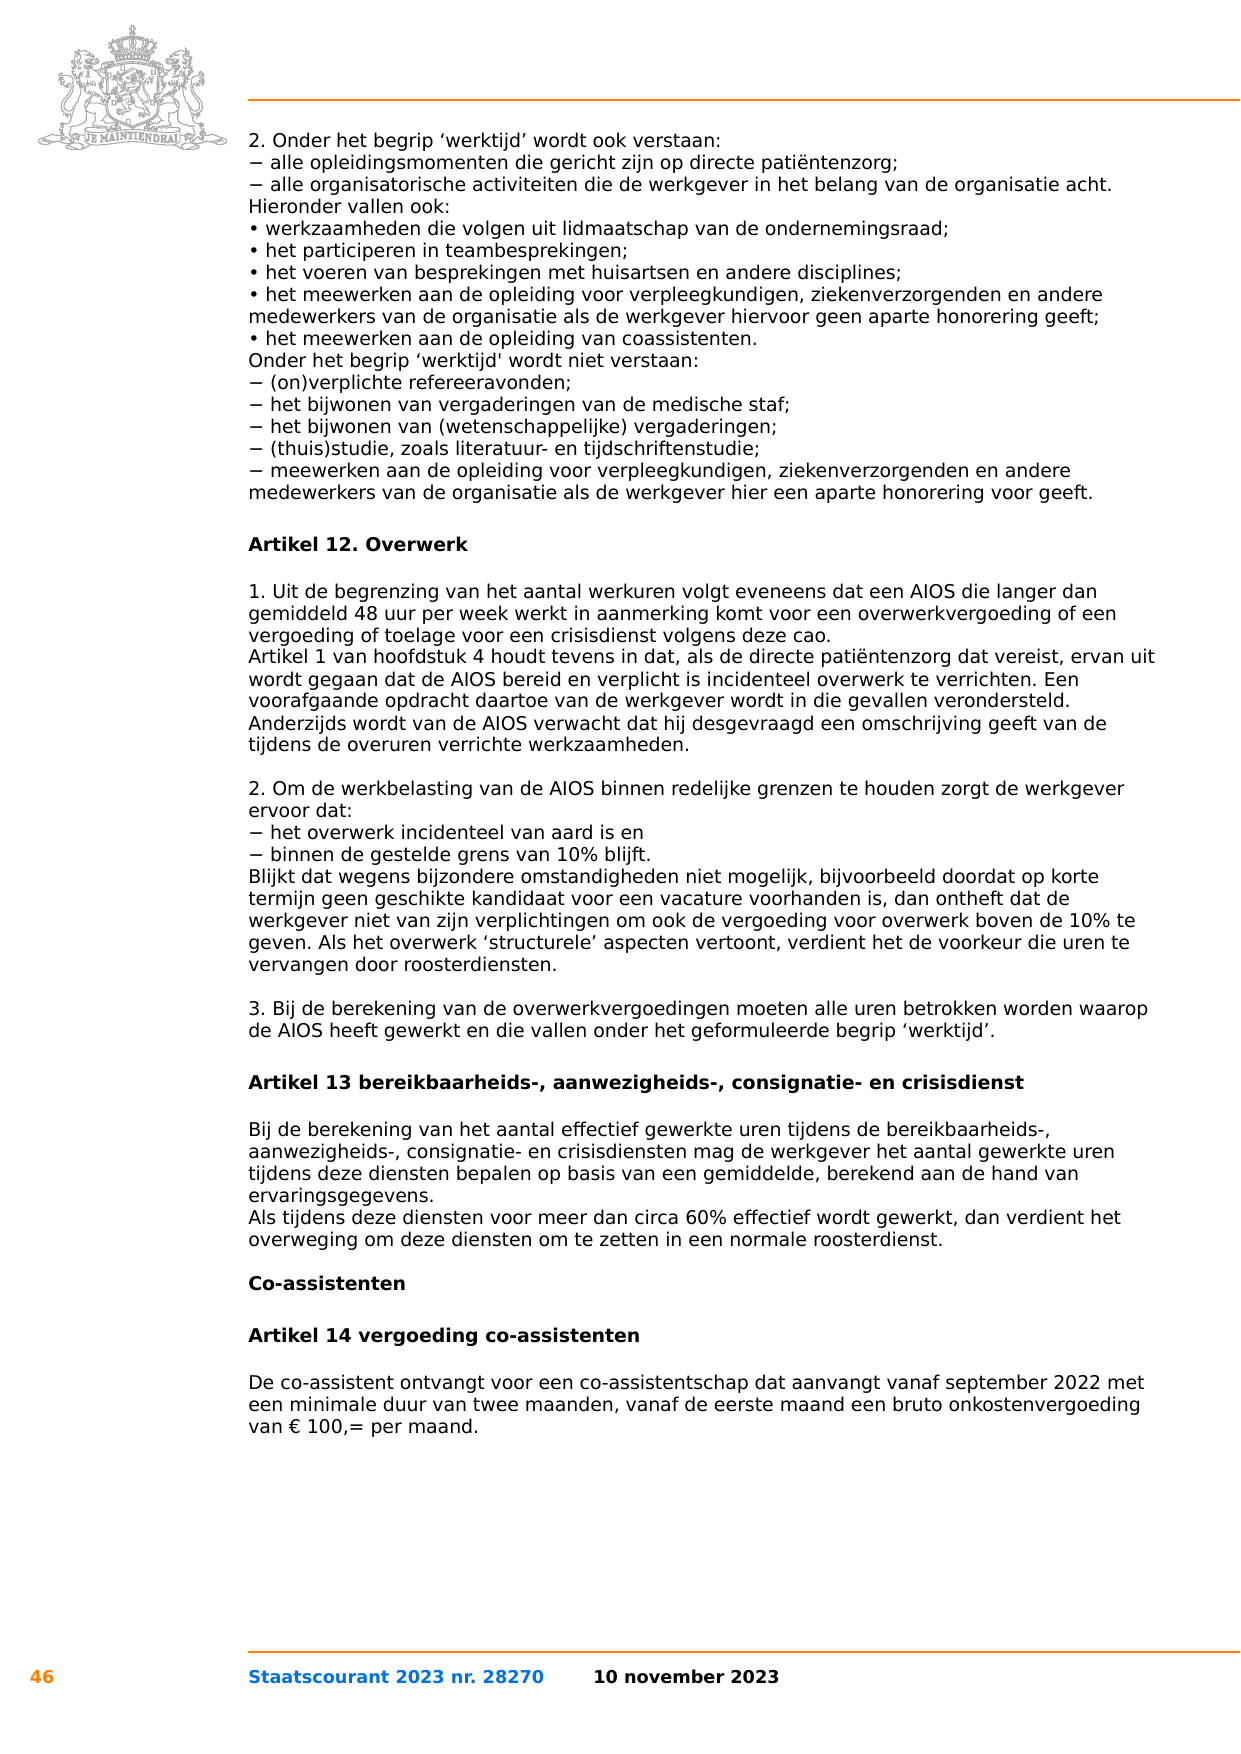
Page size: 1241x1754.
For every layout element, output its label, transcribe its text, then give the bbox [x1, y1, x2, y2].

text Onder het begrip ‘werktijd' wordt niet verstaan: [248, 350, 1163, 372]
subtitle Co-assistenten [248, 1273, 1163, 1294]
text De co-assistent ontvangt voor een co-assistentschap dat aanvangt vanaf september 2022 met een minimale duur van twee maanden, vanaf de eerste maand een bruto onkostenvergoeding van € 100,= per maand. [248, 1372, 1163, 1437]
subtitle Artikel 13 bereikbaarheids-, aanwezigheids-, consignatie- en crisisdienst [248, 1072, 1163, 1094]
text − (on)verplichte refereeravonden; [248, 372, 1163, 394]
text − (thuis)studie, zoals literatuur- en tijdschriftenstudie; [248, 438, 1163, 459]
text Bij de berekening van het aantal effectief gewerkte uren tijdens de bereikbaarheids-, aanwezigheids-, consignatie- en crisisdiensten mag de werkgever het aantal gewerkte uren tijdens deze diensten bepalen op basis van een gemiddelde, berekend aan de hand van ervaringsgegevens. [248, 1119, 1163, 1207]
text 2. Om de werkbelasting van de AIOS binnen redelijke grenzen te houden zorgt de werkgever ervoor dat: [248, 778, 1163, 822]
text Artikel 1 van hoofdstuk 4 houdt tevens in dat, als de directe patiëntenzorg dat vereist, ervan uit wordt gegaan dat de AIOS bereid en verplicht is incidenteel overwerk te verrichten. Een voorafgaande opdracht daartoe van de werkgever wordt in die gevallen verondersteld. Anderzijds wordt van de AIOS verwacht dat hij desgevraagd een omschrijving geeft van de tijdens de overuren verrichte werkzaamheden. [248, 646, 1163, 756]
subtitle Artikel 12. Overwerk [248, 533, 1163, 556]
text 2. Onder het begrip ‘werktijd’ wordt ook verstaan: [248, 130, 1163, 152]
text − alle opleidingsmomenten die gericht zijn op directe patiëntenzorg; [248, 152, 1163, 174]
text − meewerken aan de opleiding voor verpleegkundigen, ziekenverzorgenden en andere medewerkers van de organisatie als de werkgever hier een aparte honorering voor geeft. [248, 459, 1163, 503]
text − het overwerk incidenteel van aard is en [248, 822, 1163, 844]
text Blijkt dat wegens bijzondere omstandigheden niet mogelijk, bijvoorbeeld doordat op korte termijn geen geschikte kandidaat voor een vacature voorhanden is, dan ontheft dat de werkgever niet van zijn verplichtingen om ook de vergoeding voor overwerk boven de 10% te geven. Als het overwerk ‘structurele’ aspecten vertoont, verdient het de voorkeur die uren te vervangen door roosterdiensten. [248, 866, 1163, 976]
text • het meewerken aan de opleiding voor verpleegkundigen, ziekenverzorgenden en andere medewerkers van de organisatie als de werkgever hiervoor geen aparte honorering geeft; [248, 284, 1163, 328]
text 1. Uit de begrenzing van het aantal werkuren volgt eveneens dat een AIOS die langer dan gemiddeld 48 uur per week werkt in aanmerking komt voor een overwerkvergoeding of een vergoeding of toelage voor een crisisdienst volgens deze cao. [248, 581, 1163, 646]
picture [38, 25, 227, 150]
text − het bijwonen van vergaderingen van de medische staf; [248, 394, 1163, 416]
text Als tijdens deze diensten voor meer dan circa 60% effectief wordt gewerkt, dan verdient het overweging om deze diensten om te zetten in een normale roosterdienst. [248, 1207, 1163, 1251]
text − het bijwonen van (wetenschappelijke) vergaderingen; [248, 416, 1163, 438]
text • het meewerken aan de opleiding van coassistenten. [248, 328, 1163, 350]
text • werkzaamheden die volgen uit lidmaatschap van de ondernemingsraad; [248, 218, 1163, 240]
text 3. Bij de berekening van de overwerkvergoedingen moeten alle uren betrokken worden waarop de AIOS heeft gewerkt en die vallen onder het geformuleerde begrip ‘werktijd’. [248, 998, 1163, 1042]
text • het voeren van besprekingen met huisartsen en andere disciplines; [248, 262, 1163, 284]
subtitle Artikel 14 vergoeding co-assistenten [248, 1324, 1163, 1347]
text • het participeren in teambesprekingen; [248, 240, 1163, 262]
text − alle organisatorische activiteiten die de werkgever in het belang van de organisatie acht. Hieronder vallen ook: [248, 174, 1163, 218]
text − binnen de gestelde grens van 10% blijft. [248, 844, 1163, 866]
